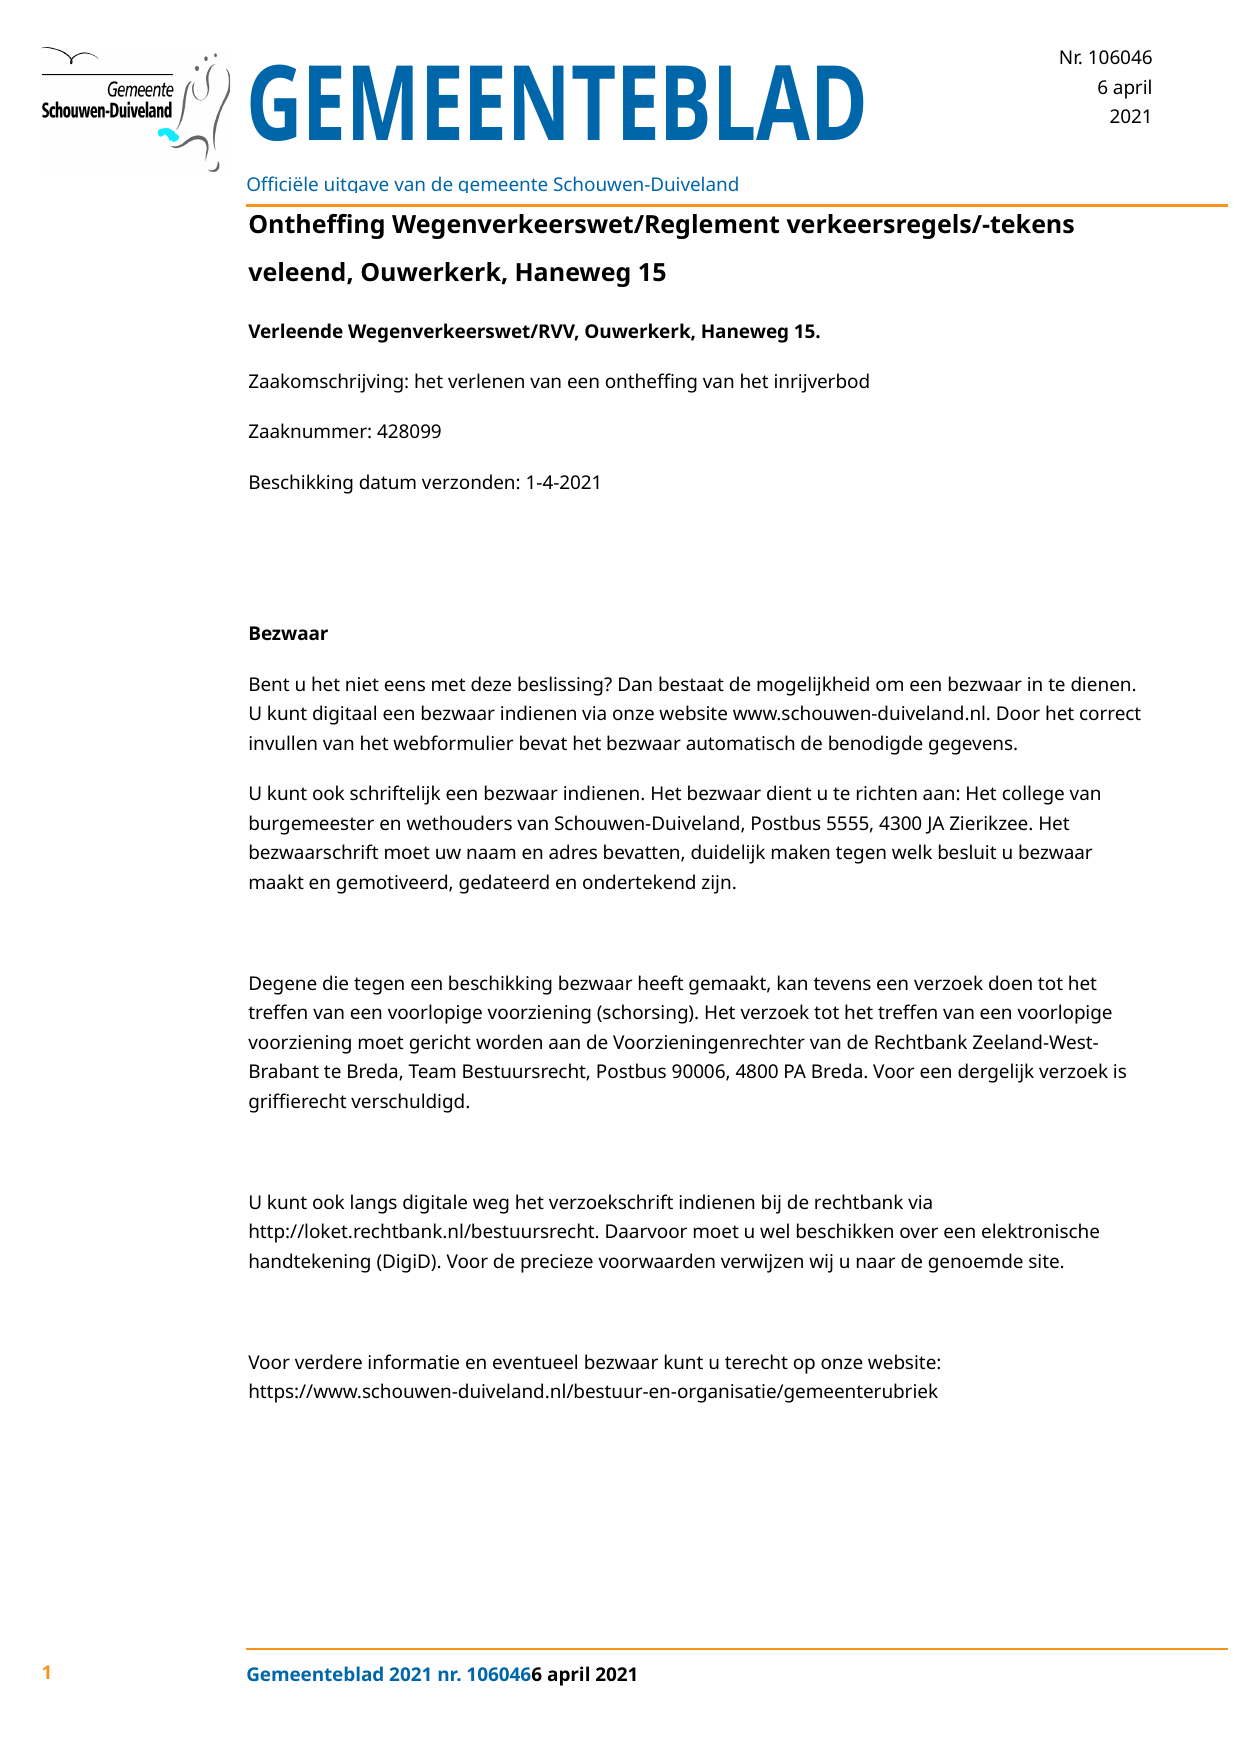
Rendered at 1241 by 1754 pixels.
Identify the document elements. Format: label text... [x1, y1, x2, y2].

text Bezwaar [248, 620, 1152, 646]
text Voor verdere informatie en eventueel bezwaar kunt u terecht op onze website: https://www.schouwen-duiveland.nl/bestuur-en-organisatie/gemeenterubriek [248, 1349, 1152, 1404]
text Zaaknummer: 428099 [248, 419, 1152, 444]
text Ontheffing Wegenverkeerswet/Reglement verkeersregels/-tekens veleend, Ouwerkerk, Haneweg 15 [248, 207, 1152, 288]
text Bent u het niet eens met deze beslissing? Dan bestaat de mogelijkheid om een bezwaar in te dienen. U kunt digitaal een bezwaar indienen via onze website www.schouwen-duiveland.nl. Door het correct invullen van het webformulier bevat het bezwaar automatisch de benodigde gegevens. [248, 671, 1152, 756]
text U kunt ook schriftelijk een bezwaar indienen. Het bezwaar dient u te richten aan: Het college van burgemeester en wethouders van Schouwen-Duiveland, Postbus 5555, 4300 JA Zierikzee. Het bezwaarschrift moet uw naam en adres bevatten, duidelijk maken tegen welk besluit u bezwaar maakt en gemotiveerd, gedateerd en ondertekend zijn. [248, 780, 1152, 895]
picture [41, 47, 231, 172]
text Verleende Wegenverkeerswet/RVV, Ouwerkerk, Haneweg 15. [248, 318, 1152, 344]
text Zaakomschrijving: het verlenen van een ontheffing van het inrijverbod [248, 368, 1152, 394]
text Degene die tegen een beschikking bezwaar heeft gemaakt, kan tevens een verzoek doen tot het treffen van een voorlopige voorziening (schorsing). Het verzoek tot het treffen van een voorlopige voorziening moet gericht worden aan de Voorzieningenrechter van de Rechtbank Zeeland-West-Brabant te Breda, Team Bestuursrecht, Postbus 90006, 4800 PA Breda. Voor een dergelijk verzoek is griffierecht verschuldigd. [248, 970, 1152, 1114]
text U kunt ook langs digitale weg het verzoekschrift indienen bij de rechtbank via http://loket.rechtbank.nl/bestuursrecht. Daarvoor moet u wel beschikken over een elektronische handtekening (DigiD). Voor de precieze voorwaarden verwijzen wij u naar de genoemde site. [248, 1189, 1152, 1274]
text Beschikking datum verzonden: 1-4-2021 [248, 469, 1152, 495]
